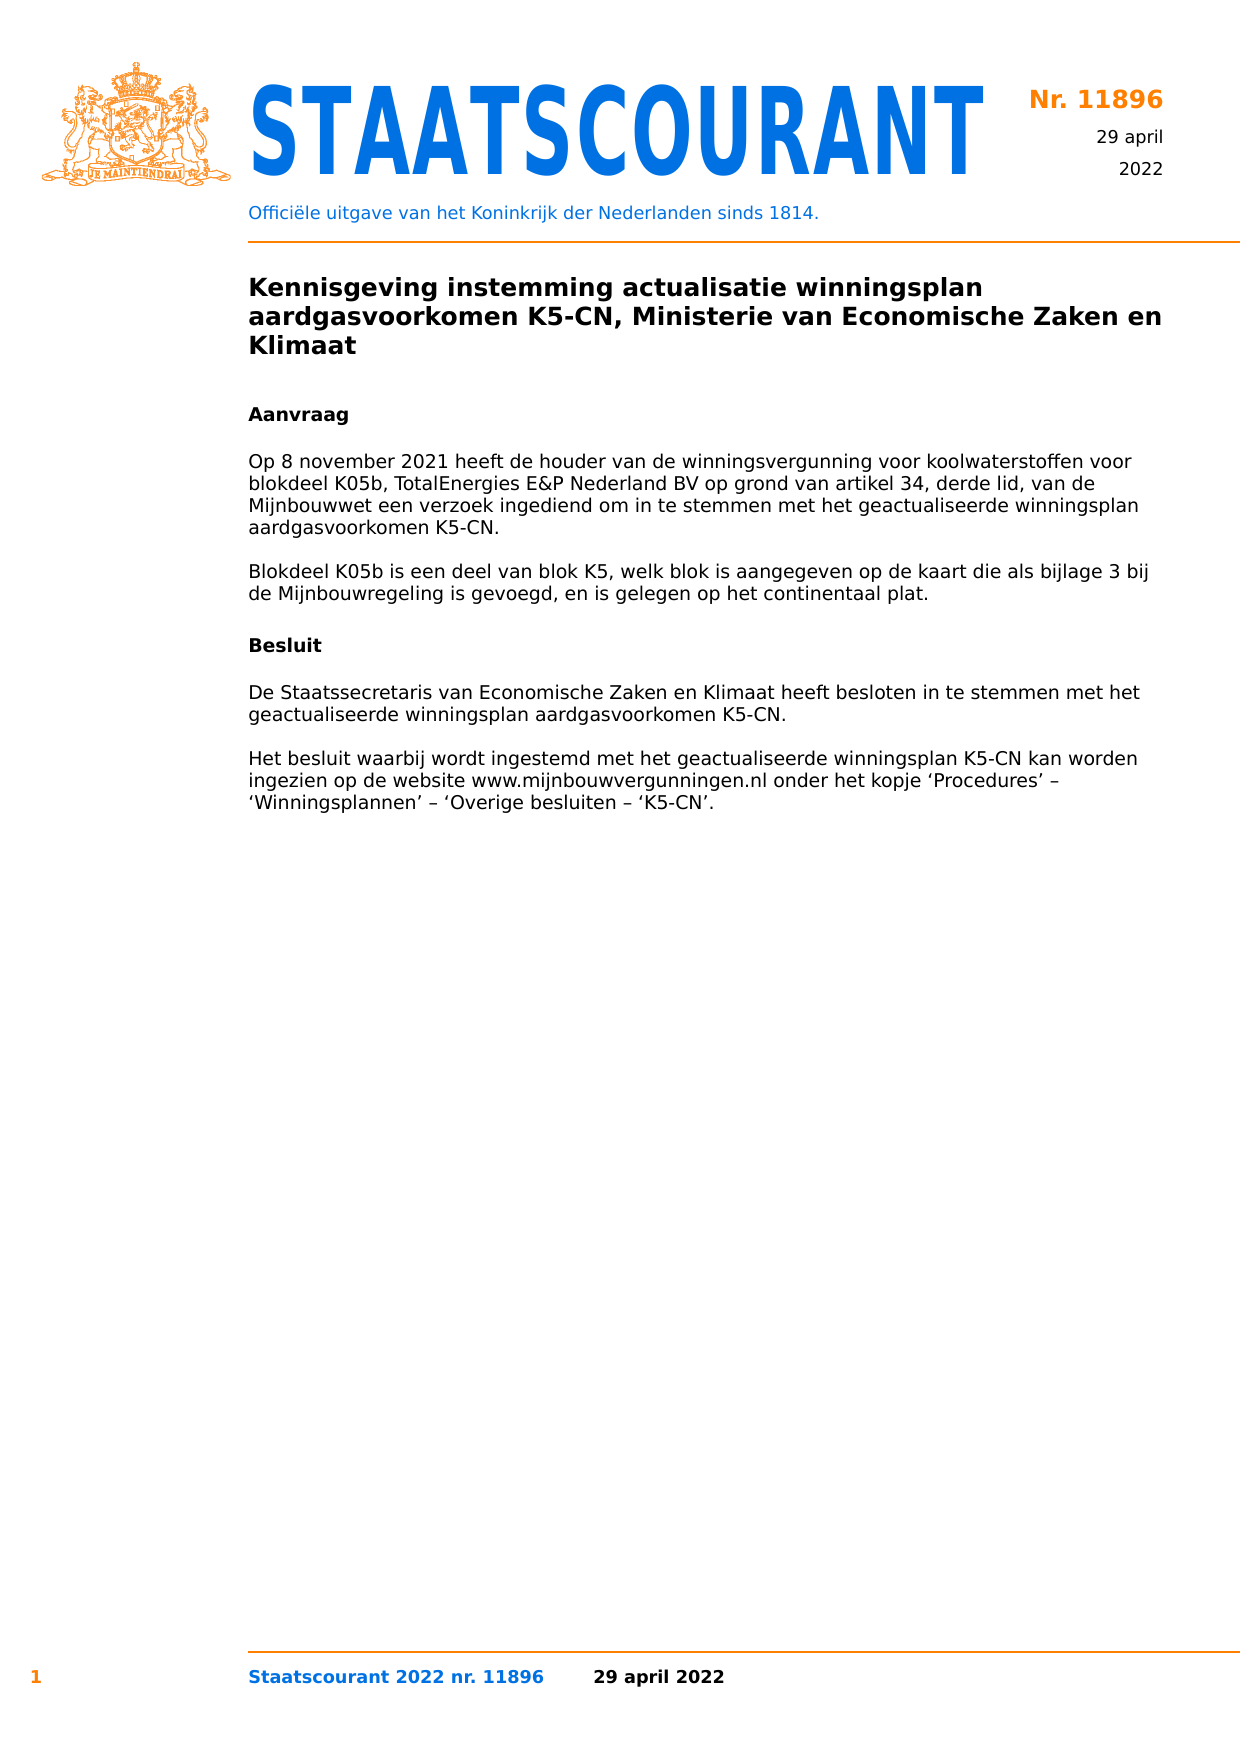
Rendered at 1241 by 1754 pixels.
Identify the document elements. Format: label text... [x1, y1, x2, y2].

subtitle Aanvraag [248, 404, 1163, 426]
table_header Nr. 11896 [998, 62, 1240, 121]
table_cell Officiële uitgave van het Koninkrijk der Nederlanden sinds 1814. [248, 203, 1240, 241]
text Op 8 november 2021 heeft de houder van de winningsvergunning voor koolwaterstoffen voor blokdeel K05b, TotalEnergies E&P Nederland BV op grond van artikel 34, derde lid, van de Mijnbouwwet een verzoek ingediend om in te stemmen met het geactualiseerde winningsplan aardgasvoorkomen K5-CN. [248, 451, 1163, 539]
subtitle Besluit [248, 635, 1163, 657]
text Het besluit waarbij wordt ingestemd met het geactualiseerde winningsplan K5-CN kan worden ingezien op de website www.mijnbouwvergunningen.nl onder het kopje ‘Procedures’ – ‘Winningsplannen’ – ‘Overige besluiten – ‘K5-CN’. [248, 748, 1163, 814]
subtitle Kennisgeving instemming actualisatie winningsplan aardgasvoorkomen K5-CN, Ministerie van Economische Zaken en Klimaat [248, 273, 1163, 361]
table_cell 2022 [998, 153, 1240, 203]
table_header [25, 62, 248, 241]
table_cell 29 april [998, 121, 1240, 153]
picture [41, 62, 231, 186]
text Blokdeel K05b is een deel van blok K5, welk blok is aangegeven op de kaart die als bijlage 3 bij de Mijnbouwregeling is gevoegd, en is gelegen op het continentaal plat. [248, 561, 1163, 605]
text De Staatssecretaris van Economische Zaken en Klimaat heeft besloten in te stemmen met het geactualiseerde winningsplan aardgasvoorkomen K5-CN. [248, 682, 1163, 726]
table_header STAATSCOURANT [248, 62, 998, 203]
